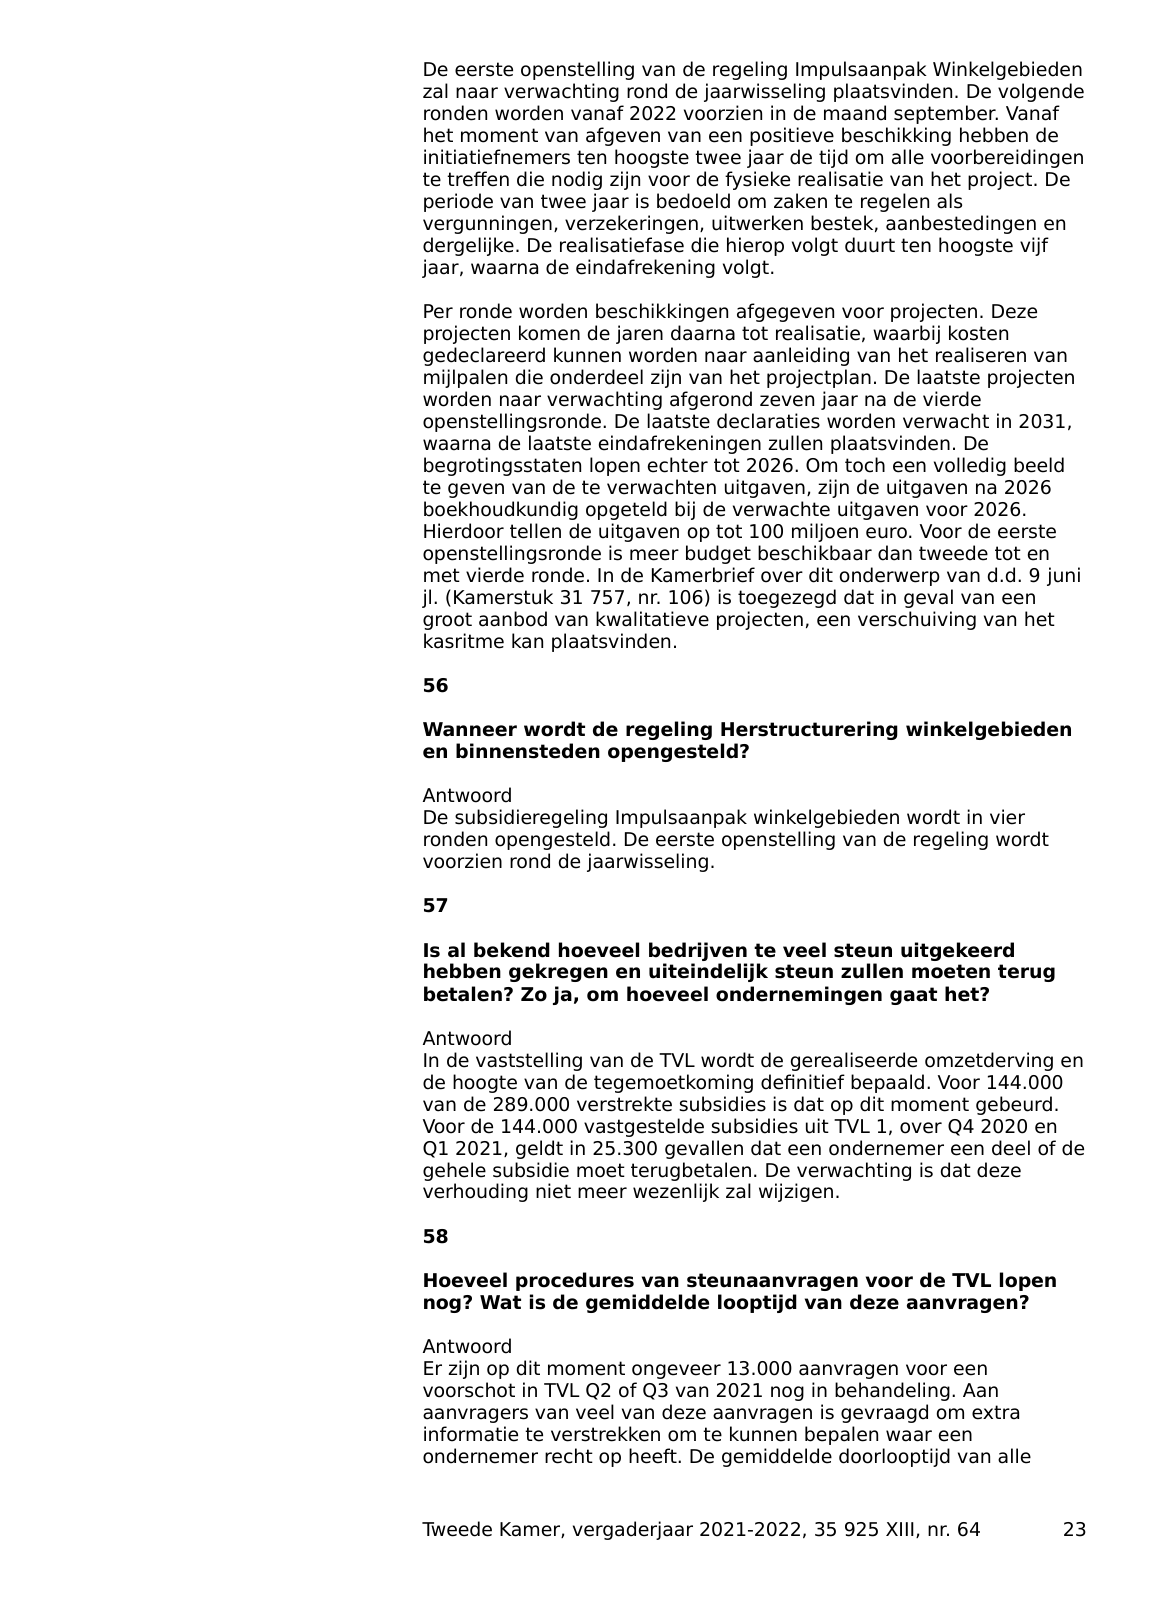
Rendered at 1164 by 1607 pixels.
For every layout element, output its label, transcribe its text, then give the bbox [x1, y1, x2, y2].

text Per ronde worden beschikkingen afgegeven voor projecten. Deze projecten komen de jaren daarna tot realisatie, waarbij kosten gedeclareerd kunnen worden naar aanleiding van het realiseren van mijlpalen die onderdeel zijn van het projectplan. De laatste projecten worden naar verwachting afgerond zeven jaar na de vierde openstellingsronde. De laatste declaraties worden verwacht in 2031, waarna de laatste eindafrekeningen zullen plaatsvinden. De begrotingsstaten lopen echter tot 2026. Om toch een volledig beeld te geven van de te verwachten uitgaven, zijn de uitgaven na 2026 boekhoudkundig opgeteld bij de verwachte uitgaven voor 2026. Hierdoor tellen de uitgaven op tot 100 miljoen euro. Voor de eerste openstellingsronde is meer budget beschikbaar dan tweede tot en met vierde ronde. In de Kamerbrief over dit onderwerp van d.d. 9 juni jl. (Kamerstuk 31 757, nr. 106) is toegezegd dat in geval van een groot aanbod van kwalitatieve projecten, een verschuiving van het kasritme kan plaatsvinden. [422, 301, 1087, 653]
text In de vaststelling van de TVL wordt de gerealiseerde omzetderving en de hoogte van de tegemoetkoming definitief bepaald. Voor 144.000 van de 289.000 verstrekte subsidies is dat op dit moment gebeurd. Voor de 144.000 vastgestelde subsidies uit TVL 1, over Q4 2020 en Q1 2021, geldt in 25.300 gevallen dat een ondernemer een deel of de gehele subsidie moet terugbetalen. De verwachting is dat deze verhouding niet meer wezenlijk zal wijzigen. [422, 1049, 1087, 1203]
subtitle 58 [422, 1226, 1087, 1248]
text Is al bekend hoeveel bedrijven te veel steun uitgekeerd hebben gekregen en uiteindelijk steun zullen moeten terug betalen? Zo ja, om hoeveel ondernemingen gaat het? [422, 939, 1087, 1005]
text De eerste openstelling van de regeling Impulsaanpak Winkelgebieden zal naar verwachting rond de jaarwisseling plaatsvinden. De volgende ronden worden vanaf 2022 voorzien in de maand september. Vanaf het moment van afgeven van een positieve beschikking hebben de initiatiefnemers ten hoogste twee jaar de tijd om alle voorbereidingen te treffen die nodig zijn voor de fysieke realisatie van het project. De periode van twee jaar is bedoeld om zaken te regelen als vergunningen, verzekeringen, uitwerken bestek, aanbestedingen en dergelijke. De realisatiefase die hierop volgt duurt ten hoogste vijf jaar, waarna de eindafrekening volgt. [422, 59, 1087, 279]
text Antwoord [422, 1028, 1087, 1049]
text Er zijn op dit moment ongeveer 13.000 aanvragen voor een voorschot in TVL Q2 of Q3 van 2021 nog in behandeling. Aan aanvragers van veel van deze aanvragen is gevraagd om extra informatie te verstrekken om te kunnen bepalen waar een ondernemer recht op heeft. De gemiddelde doorlooptijd van alle [422, 1358, 1087, 1468]
subtitle 56 [422, 675, 1087, 697]
text Hoeveel procedures van steunaanvragen voor de TVL lopen nog? Wat is de gemiddelde looptijd van deze aanvragen? [422, 1270, 1087, 1314]
text De subsidieregeling Impulsaanpak winkelgebieden wordt in vier ronden opengesteld. De eerste openstelling van de regeling wordt voorzien rond de jaarwisseling. [422, 807, 1087, 873]
subtitle 57 [422, 895, 1087, 917]
text Wanneer wordt de regeling Herstructurering winkelgebieden en binnensteden opengesteld? [422, 719, 1087, 763]
text Antwoord [422, 785, 1087, 807]
text Antwoord [422, 1336, 1087, 1358]
